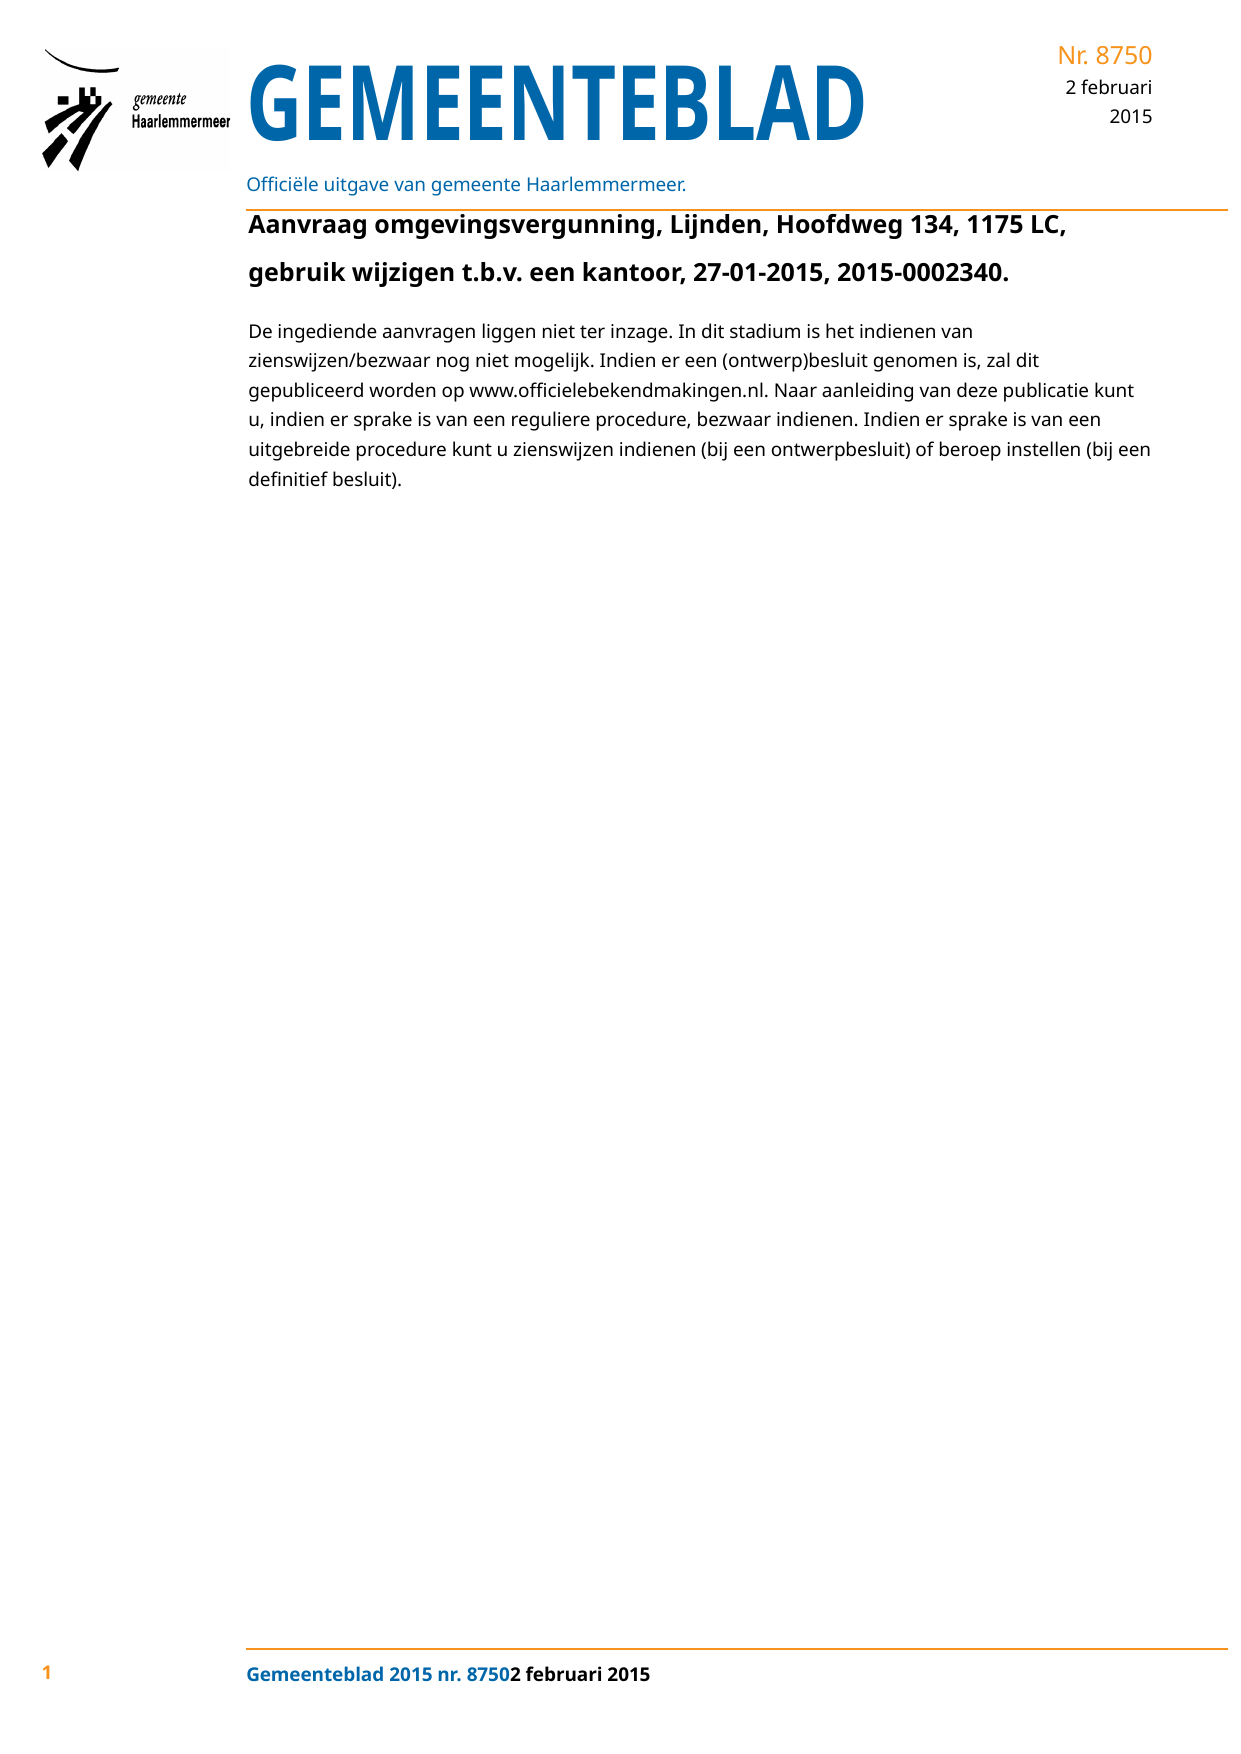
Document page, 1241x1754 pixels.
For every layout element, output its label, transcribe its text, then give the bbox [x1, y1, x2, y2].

picture [41, 47, 231, 172]
text Aanvraag omgevingsvergunning, Lijnden, Hoofdweg 134, 1175 LC, gebruik wijzigen t.b.v. een kantoor, 27-01-2015, 2015-0002340. [248, 211, 1152, 288]
text De ingediende aanvragen liggen niet ter inzage. In dit stadium is het indienen van zienswijzen/bezwaar nog niet mogelijk. Indien er een (ontwerp)besluit genomen is, zal dit gepubliceerd worden op www.officielebekendmakingen.nl. Naar aanleiding van deze publicatie kunt u, indien er sprake is van een reguliere procedure, bezwaar indienen. Indien er sprake is van een uitgebreide procedure kunt u zienswijzen indienen (bij een ontwerpbesluit) of beroep instellen (bij een definitief besluit). [248, 318, 1152, 492]
